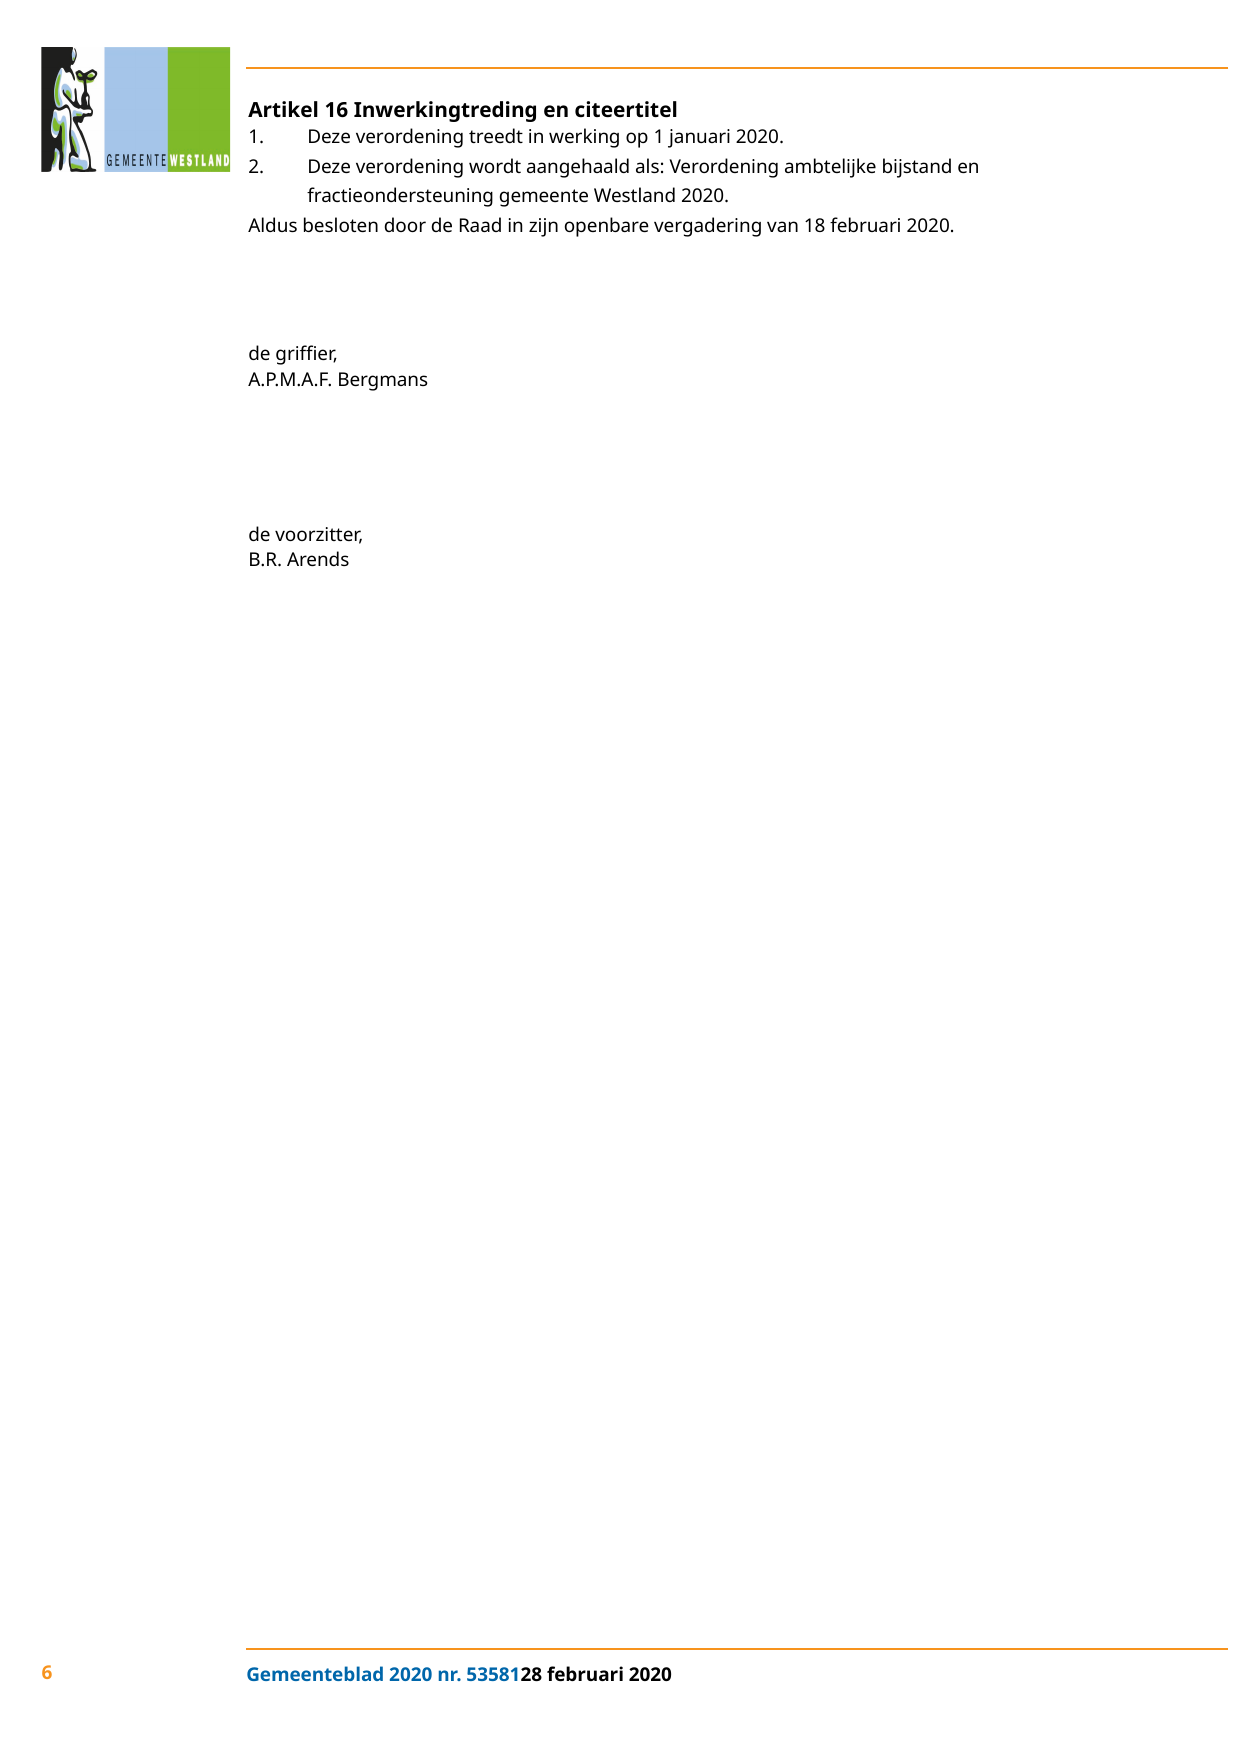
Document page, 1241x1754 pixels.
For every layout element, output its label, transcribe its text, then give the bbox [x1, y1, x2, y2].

text de griffier, [248, 341, 1152, 366]
picture [41, 47, 231, 172]
list Deze verordening wordt aangehaald als: Verordening ambtelijke bijstand en fractieondersteuning gemeente Westland 2020. [248, 153, 1152, 208]
text B.R. Arends [248, 546, 1152, 572]
text de voorzitter, [248, 521, 1152, 546]
text A.P.M.A.F. Bergmans [248, 366, 1152, 392]
text Artikel 16 Inwerkingtreding en citeertitel [248, 95, 1152, 123]
list Deze verordening treedt in werking op 1 januari 2020. [248, 123, 1152, 149]
text Aldus besloten door de Raad in zijn openbare vergadering van 18 februari 2020. [248, 212, 1152, 238]
